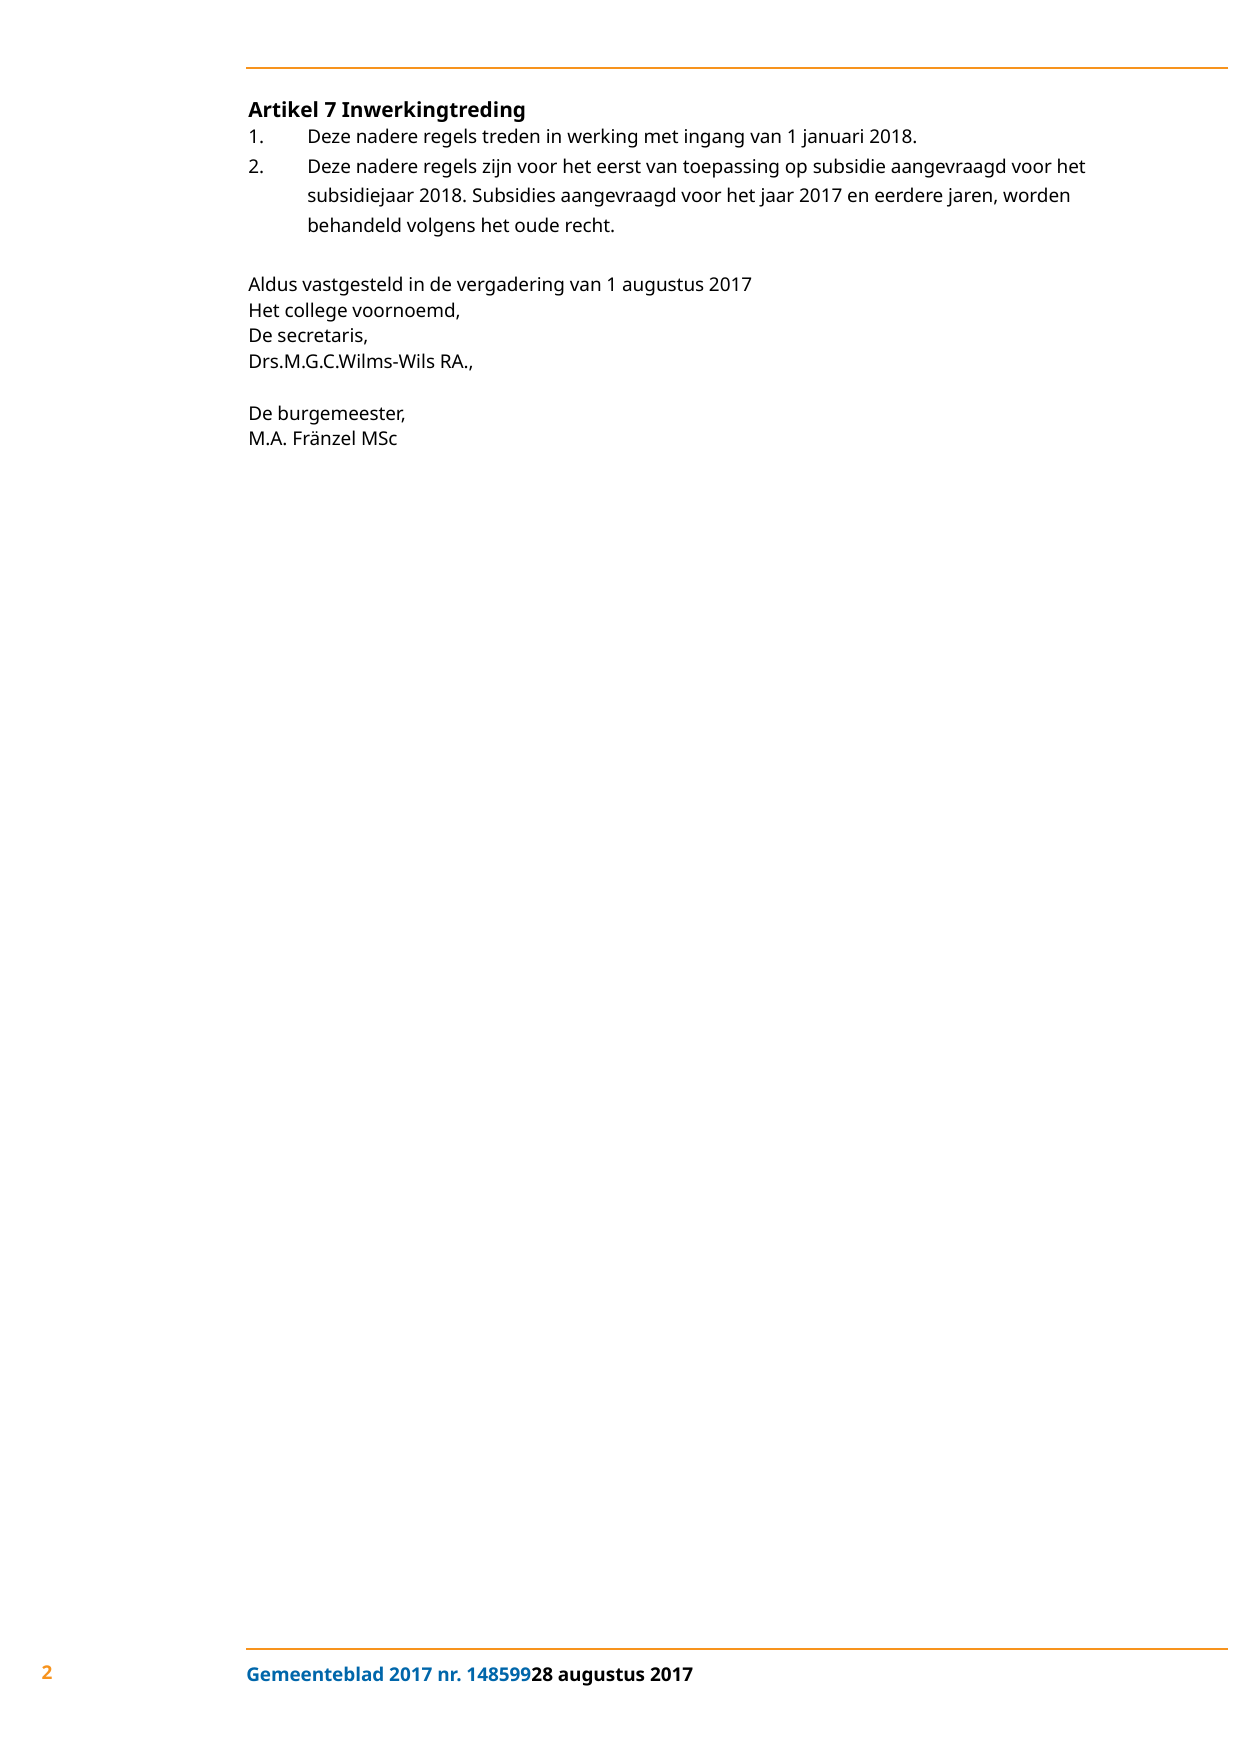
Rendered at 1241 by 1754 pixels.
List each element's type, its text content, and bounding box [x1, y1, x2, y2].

list Deze nadere regels treden in werking met ingang van 1 januari 2018. [248, 123, 1152, 149]
text De burgemeester, [248, 400, 1152, 426]
list Deze nadere regels zijn voor het eerst van toepassing op subsidie aangevraagd voor het subsidiejaar 2018. Subsidies aangevraagd voor het jaar 2017 en eerdere jaren, worden behandeld volgens het oude recht. [248, 153, 1152, 238]
text Drs.M.G.C.Wilms-Wils RA., [248, 348, 1152, 374]
text Artikel 7 Inwerkingtreding [248, 95, 1152, 123]
picture [41, 47, 231, 172]
text M.A. Fränzel MSc [248, 426, 1152, 451]
text Het college voornoemd, [248, 297, 1152, 323]
text Aldus vastgesteld in de vergadering van 1 augustus 2017 [248, 271, 1152, 297]
text De secretaris, [248, 323, 1152, 348]
